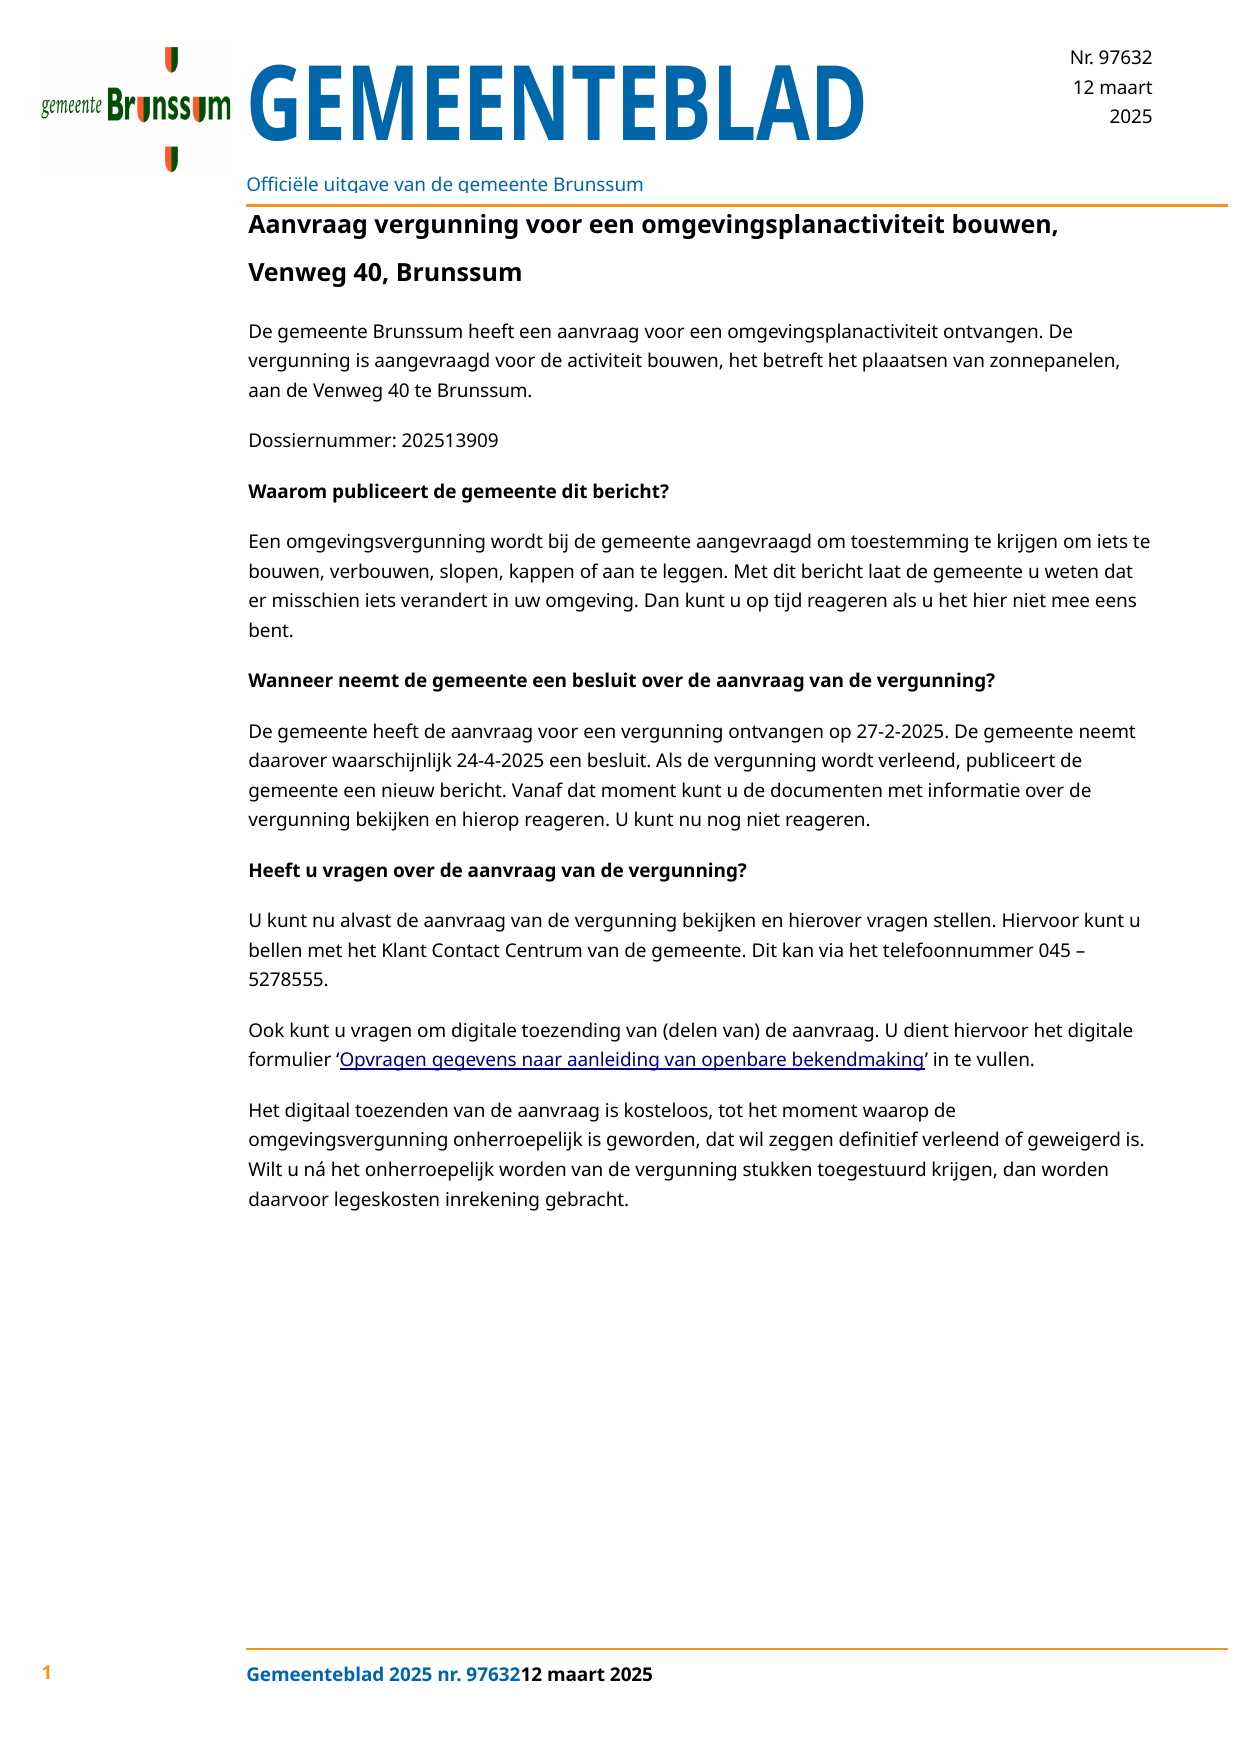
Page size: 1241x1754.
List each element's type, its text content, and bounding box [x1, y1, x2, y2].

text De gemeente Brunssum heeft een aanvraag voor een omgevingsplanactiviteit ontvangen. De vergunning is aangevraagd voor de activiteit bouwen, het betreft het plaaatsen van zonnepanelen, aan de Venweg 40 te Brunssum. [248, 318, 1152, 403]
text U kunt nu alvast de aanvraag van de vergunning bekijken en hierover vragen stellen. Hiervoor kunt u bellen met het Klant Contact Centrum van de gemeente. Dit kan via het telefoonnummer 045 – 5278555. [248, 907, 1152, 992]
text Dossiernummer: 202513909 [248, 427, 1152, 453]
text Aanvraag vergunning voor een omgevingsplanactiviteit bouwen, Venweg 40, Brunssum [248, 207, 1152, 288]
text Waarom publiceert de gemeente dit bericht? [248, 478, 1152, 504]
text Een omgevingsvergunning wordt bij de gemeente aangevraagd om toestemming te krijgen om iets te bouwen, verbouwen, slopen, kappen of aan te leggen. Met dit bericht laat de gemeente u weten dat er misschien iets verandert in uw omgeving. Dan kunt u op tijd reageren als u het hier niet mee eens bent. [248, 528, 1152, 643]
picture [41, 47, 231, 172]
text De gemeente heeft de aanvraag voor een vergunning ontvangen op 27-2-2025. De gemeente neemt daarover waarschijnlijk 24-4-2025 een besluit. Als de vergunning wordt verleend, publiceert de gemeente een nieuw bericht. Vanaf dat moment kunt u de documenten met informatie over de vergunning bekijken en hierop reageren. U kunt nu nog niet reageren. [248, 718, 1152, 832]
text Ook kunt u vragen om digitale toezending van (delen van) de aanvraag. U dient hiervoor het digitale formulier ‘Opvragen gegevens naar aanleiding van openbare bekendmaking’ in te vullen. [248, 1017, 1152, 1072]
text Het digitaal toezenden van de aanvraag is kosteloos, tot het moment waarop de omgevingsvergunning onherroepelijk is geworden, dat wil zeggen definitief verleend of geweigerd is. Wilt u ná het onherroepelijk worden van de vergunning stukken toegestuurd krijgen, dan worden daarvoor legeskosten inrekening gebracht. [248, 1097, 1152, 1212]
text Heeft u vragen over de aanvraag van de vergunning? [248, 857, 1152, 883]
text Wanneer neemt de gemeente een besluit over de aanvraag van de vergunning? [248, 667, 1152, 693]
